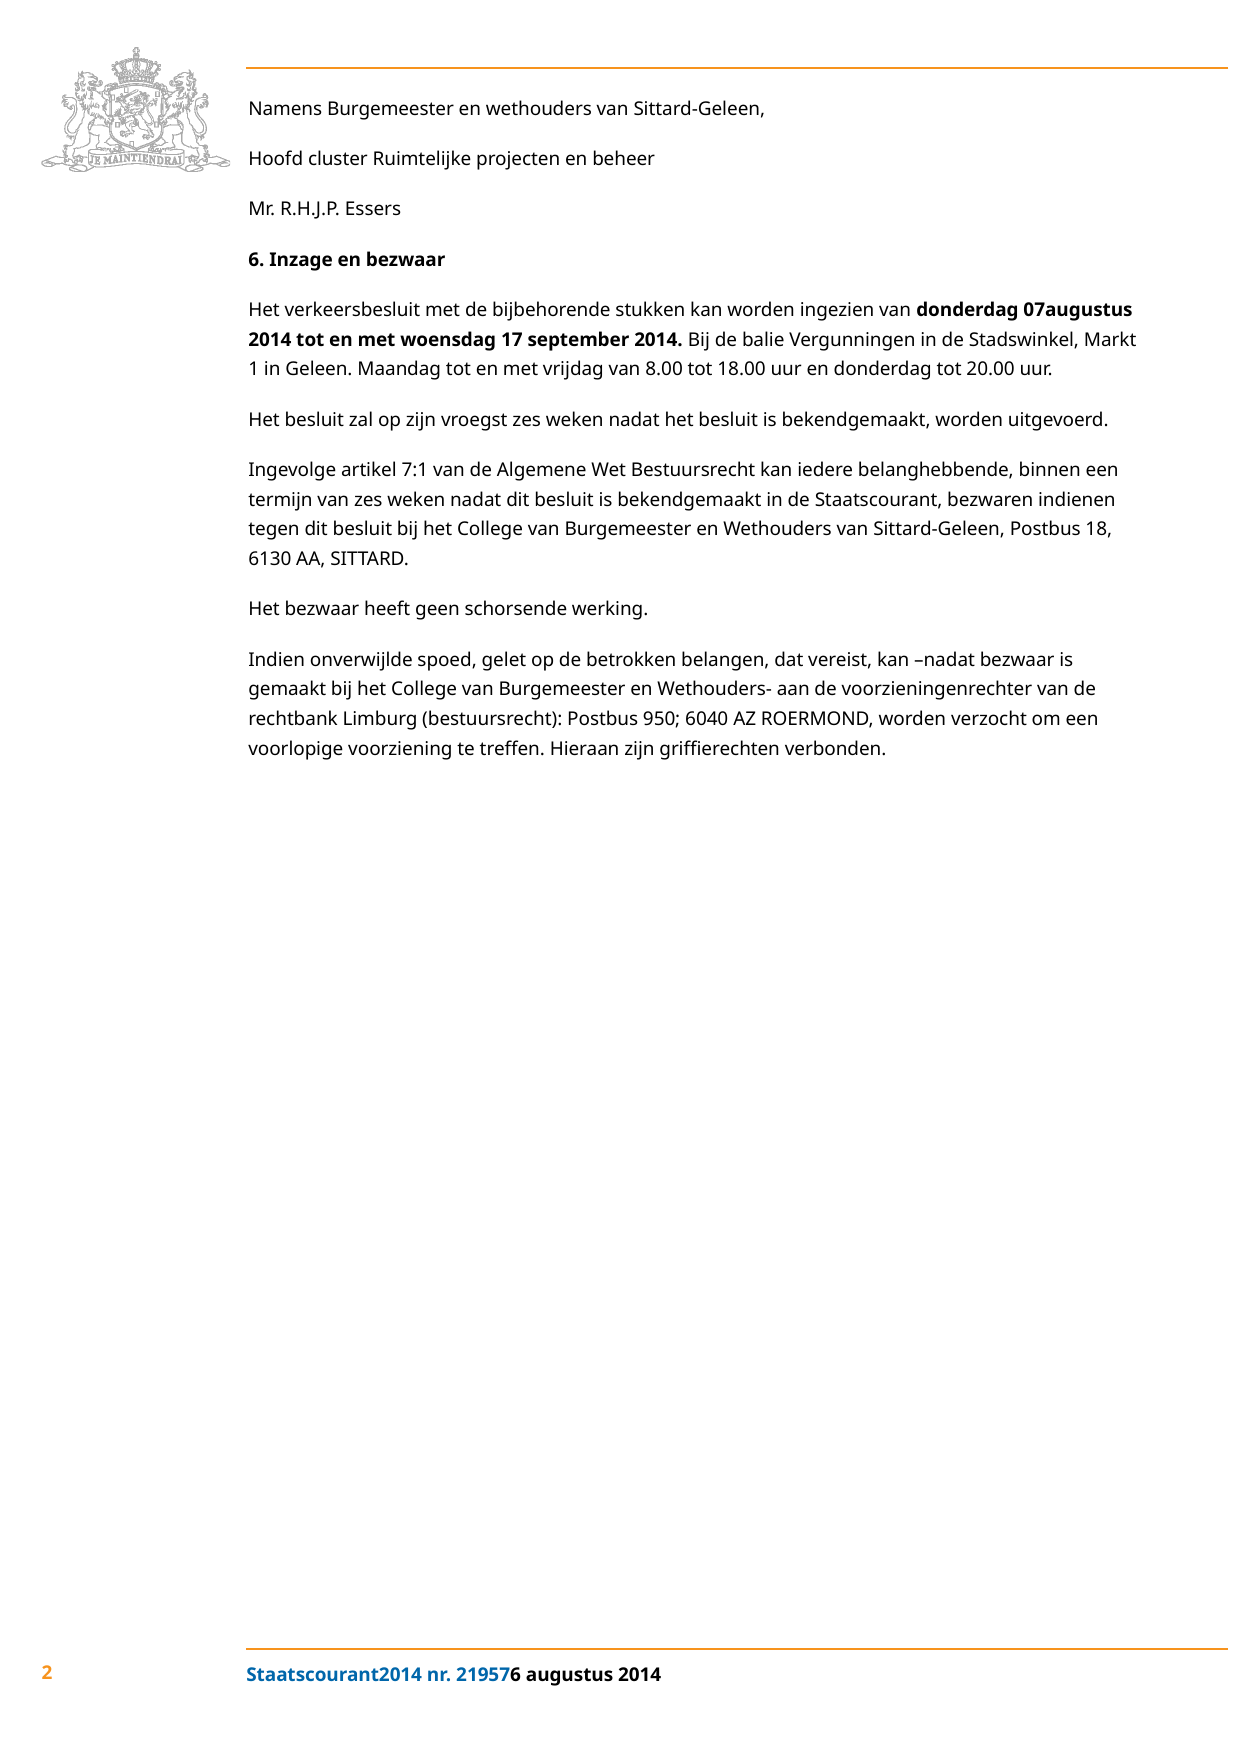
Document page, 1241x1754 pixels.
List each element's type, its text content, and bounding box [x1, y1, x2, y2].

text 6. Inzage en bezwaar [248, 246, 1152, 272]
text Mr. R.H.J.P. Essers [248, 196, 1152, 221]
text Hoofd cluster Ruimtelijke projecten en beheer [248, 145, 1152, 171]
picture [41, 47, 231, 172]
text Het verkeersbesluit met de bijbehorende stukken kan worden ingezien van donderdag 07augustus 2014 tot en met woensdag 17 september 2014. Bij de balie Vergunningen in de Stadswinkel, Markt 1 in Geleen. Maandag tot en met vrijdag van 8.00 tot 18.00 uur en donderdag tot 20.00 uur. [248, 296, 1152, 381]
text Ingevolge artikel 7:1 van de Algemene Wet Bestuursrecht kan iedere belanghebbende, binnen een termijn van zes weken nadat dit besluit is bekendgemaakt in de Staatscourant, bezwaren indienen tegen dit besluit bij het College van Burgemeester en Wethouders van Sittard-Geleen, Postbus 18, 6130 AA, SITTARD. [248, 456, 1152, 571]
text Indien onverwijlde spoed, gelet op de betrokken belangen, dat vereist, kan –nadat bezwaar is gemaakt bij het College van Burgemeester en Wethouders- aan de voorzieningenrechter van de rechtbank Limburg (bestuursrecht): Postbus 950; 6040 AZ ROERMOND, worden verzocht om een voorlopige voorziening te treffen. Hieraan zijn griffierechten verbonden. [248, 646, 1152, 761]
text Het besluit zal op zijn vroegst zes weken nadat het besluit is bekendgemaakt, worden uitgevoerd. [248, 406, 1152, 432]
text Namens Burgemeester en wethouders van Sittard-Geleen, [248, 95, 1152, 121]
text Het bezwaar heeft geen schorsende werking. [248, 596, 1152, 621]
